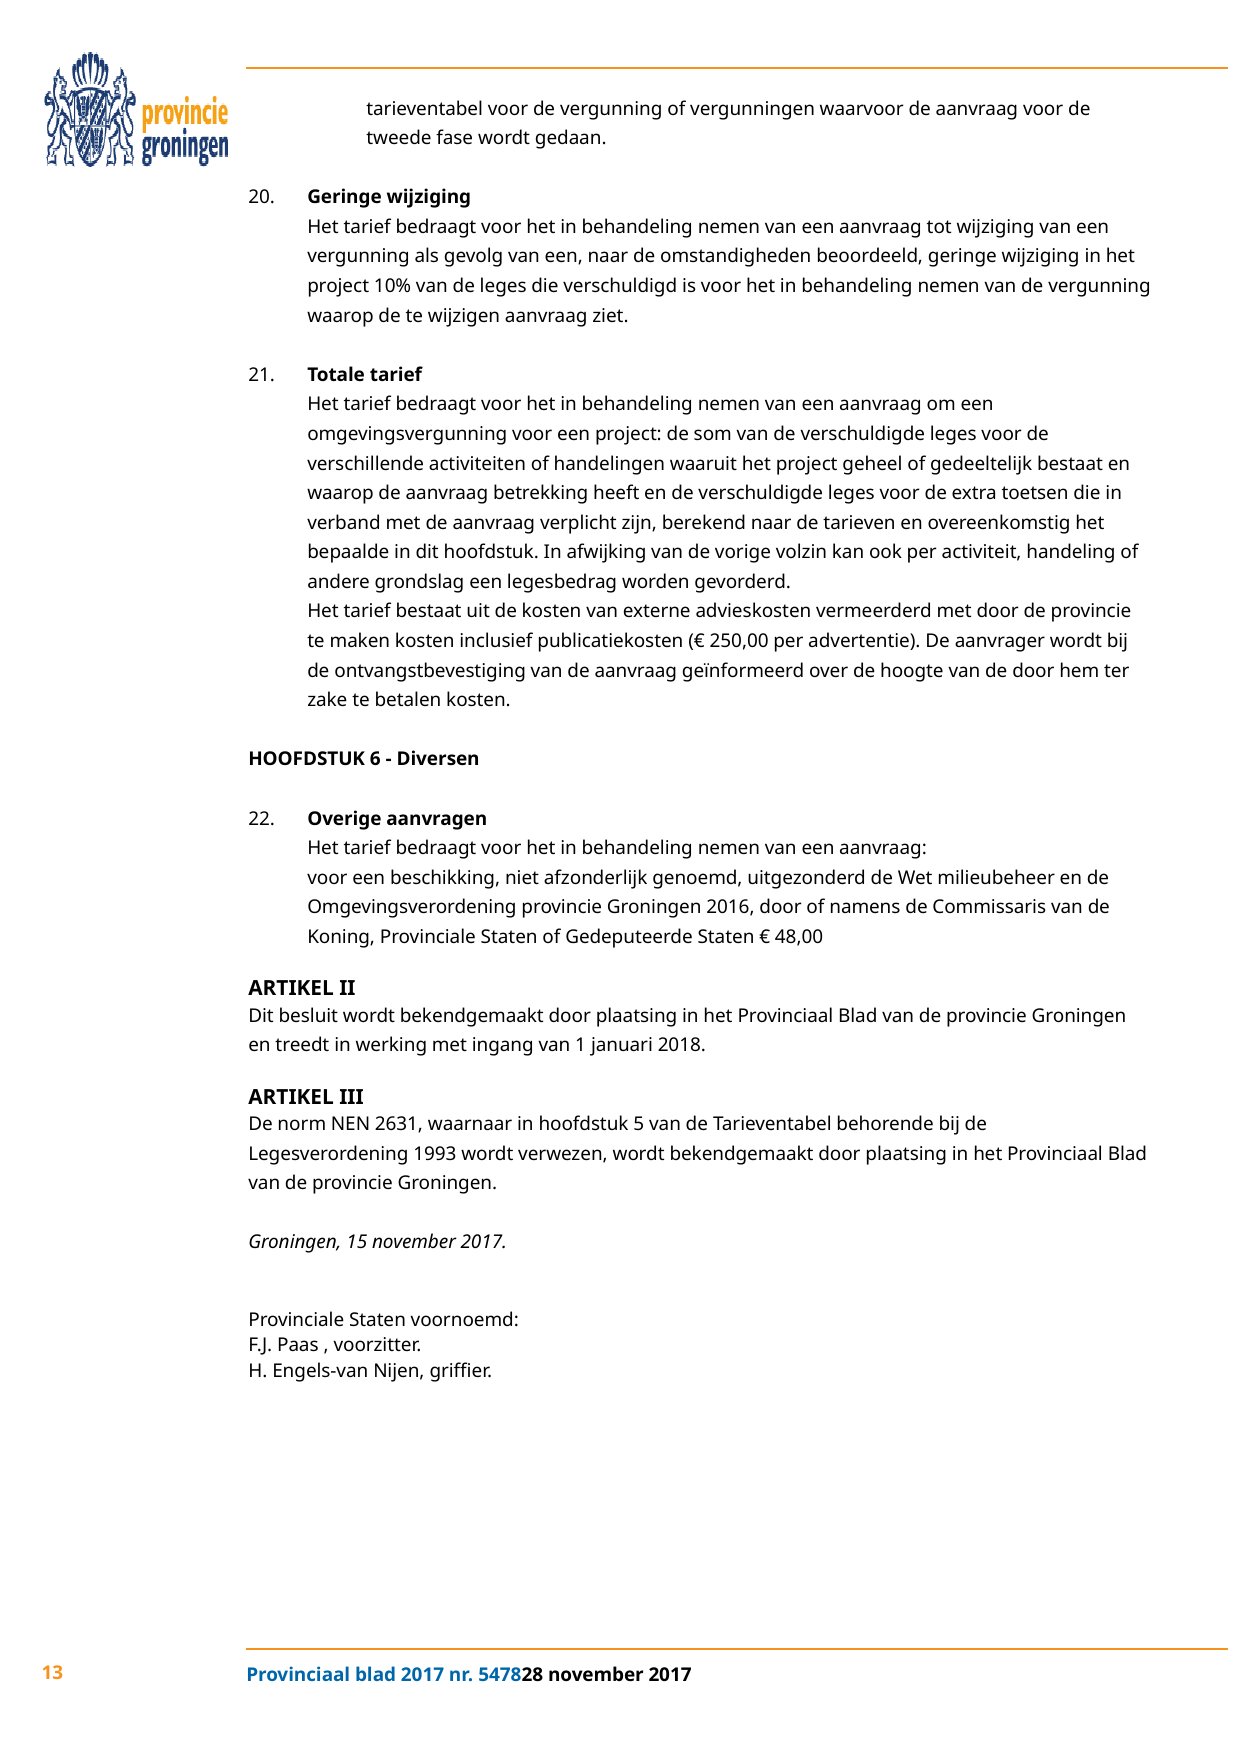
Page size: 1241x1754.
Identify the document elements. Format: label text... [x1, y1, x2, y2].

list Het tarief bedraagt voor het in behandeling nemen van een aanvraag: [248, 834, 1152, 860]
text F.J. Paas , voorzitter. [248, 1332, 1152, 1357]
text HOOFDSTUK 6 - Diversen [248, 746, 1152, 771]
list Totale tarief [248, 361, 1152, 387]
list voor een beschikking, niet afzonderlijk genoemd, uitgezonderd de Wet milieubeheer en de Omgevingsverordening provincie Groningen 2016, door of namens de Commissaris van de Koning, Provinciale Staten of Gedeputeerde Staten € 48,00 [248, 864, 1152, 949]
list tarieventabel voor de vergunning of vergunningen waarvoor de aanvraag voor de tweede fase wordt gedaan. [307, 95, 1152, 150]
text Dit besluit wordt bekendgemaakt door plaatsing in het Provinciaal Blad van de provincie Groningen en treedt in werking met ingang van 1 januari 2018. [248, 1002, 1152, 1057]
list Overige aanvragen [248, 805, 1152, 831]
text H. Engels-van Nijen, griffier. [248, 1357, 1152, 1383]
text Groningen, 15 november 2017. [248, 1229, 1152, 1254]
list Het tarief bedraagt voor het in behandeling nemen van een aanvraag tot wijziging van een vergunning als gevolg van een, naar de omstandigheden beoordeeld, geringe wijziging in het project 10% van de leges die verschuldigd is voor het in behandeling nemen van de vergunning waarop de te wijzigen aanvraag ziet. [248, 213, 1152, 328]
picture [41, 47, 231, 172]
text De norm NEN 2631, waarnaar in hoofdstuk 5 van de Tarieventabel behorende bij de Legesverordening 1993 wordt verwezen, wordt bekendgemaakt door plaatsing in het Provinciaal Blad van de provincie Groningen. [248, 1110, 1152, 1195]
list Het tarief bedraagt voor het in behandeling nemen van een aanvraag om een omgevingsvergunning voor een project: de som van de verschuldigde leges voor de verschillende activiteiten of handelingen waaruit het project geheel of gedeeltelijk bestaat en waarop de aanvraag betrekking heeft en de verschuldigde leges voor de extra toetsen die in verband met de aanvraag verplicht zijn, berekend naar de tarieven en overeenkomstig het bepaalde in dit hoofdstuk. In afwijking van de vorige volzin kan ook per activiteit, handeling of andere grondslag een legesbedrag worden gevorderd. [248, 391, 1152, 594]
text Provinciale Staten voornoemd: [248, 1306, 1152, 1332]
text ARTIKEL II [248, 973, 1152, 1002]
list Het tarief bestaat uit de kosten van externe advieskosten vermeerderd met door de provincie te maken kosten inclusief publicatiekosten (€ 250,00 per advertentie). De aanvrager wordt bij de ontvangstbevestiging van de aanvraag geïnformeerd over de hoogte van de door hem ter zake te betalen kosten. [248, 598, 1152, 712]
list Geringe wijziging [248, 183, 1152, 209]
text ARTIKEL III [248, 1082, 1152, 1110]
